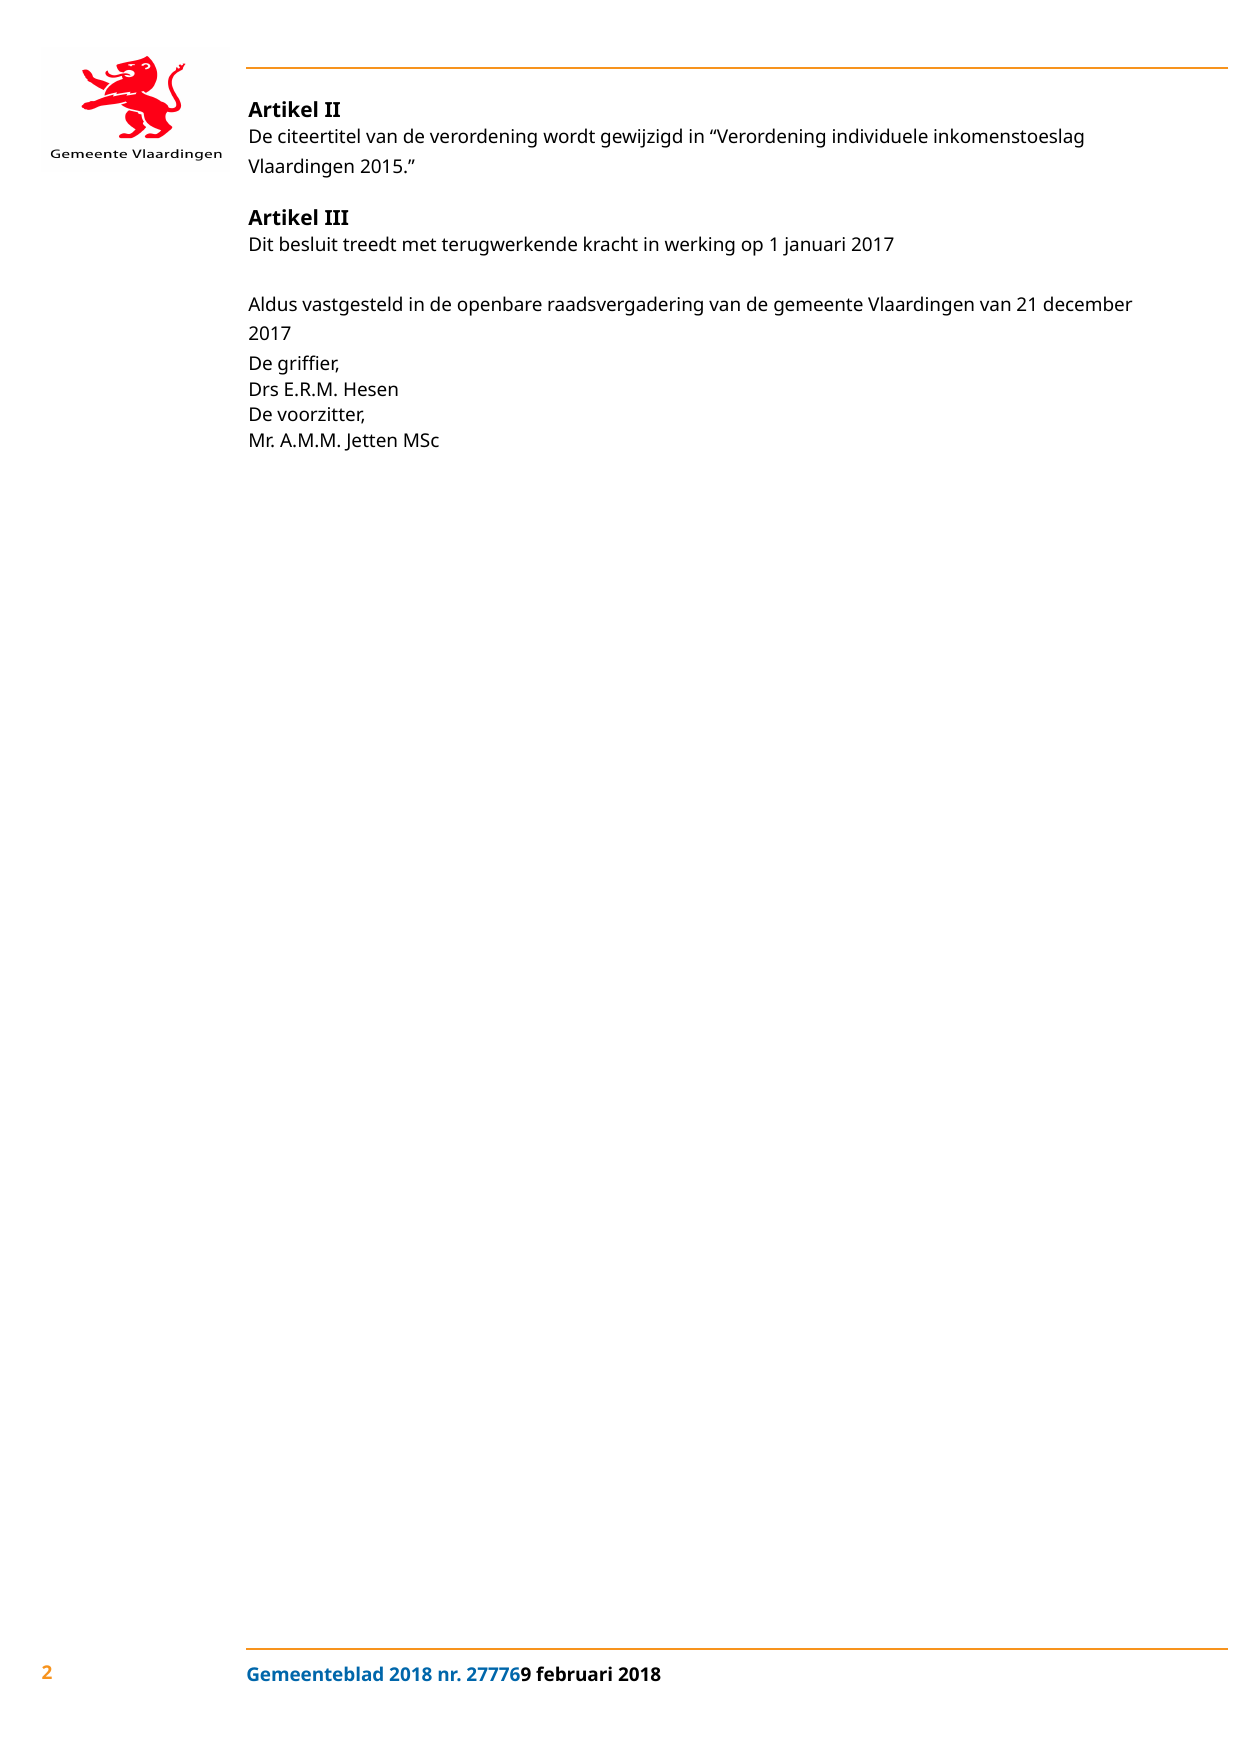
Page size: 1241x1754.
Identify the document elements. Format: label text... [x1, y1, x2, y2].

text De voorzitter, [248, 401, 1152, 427]
text De griffier, [248, 350, 1152, 376]
text Dit besluit treedt met terugwerkende kracht in werking op 1 januari 2017 [248, 232, 1152, 257]
text Drs E.R.M. Hesen [248, 376, 1152, 401]
text De citeertitel van de verordening wordt gewijzigd in “Verordening individuele inkomenstoeslag Vlaardingen 2015.” [248, 123, 1152, 178]
text Mr. A.M.M. Jetten MSc [248, 427, 1152, 453]
text Artikel II [248, 95, 1152, 123]
picture [41, 47, 231, 172]
text Artikel III [248, 203, 1152, 232]
text Aldus vastgesteld in de openbare raadsvergadering van de gemeente Vlaardingen van 21 december 2017 [248, 291, 1152, 346]
